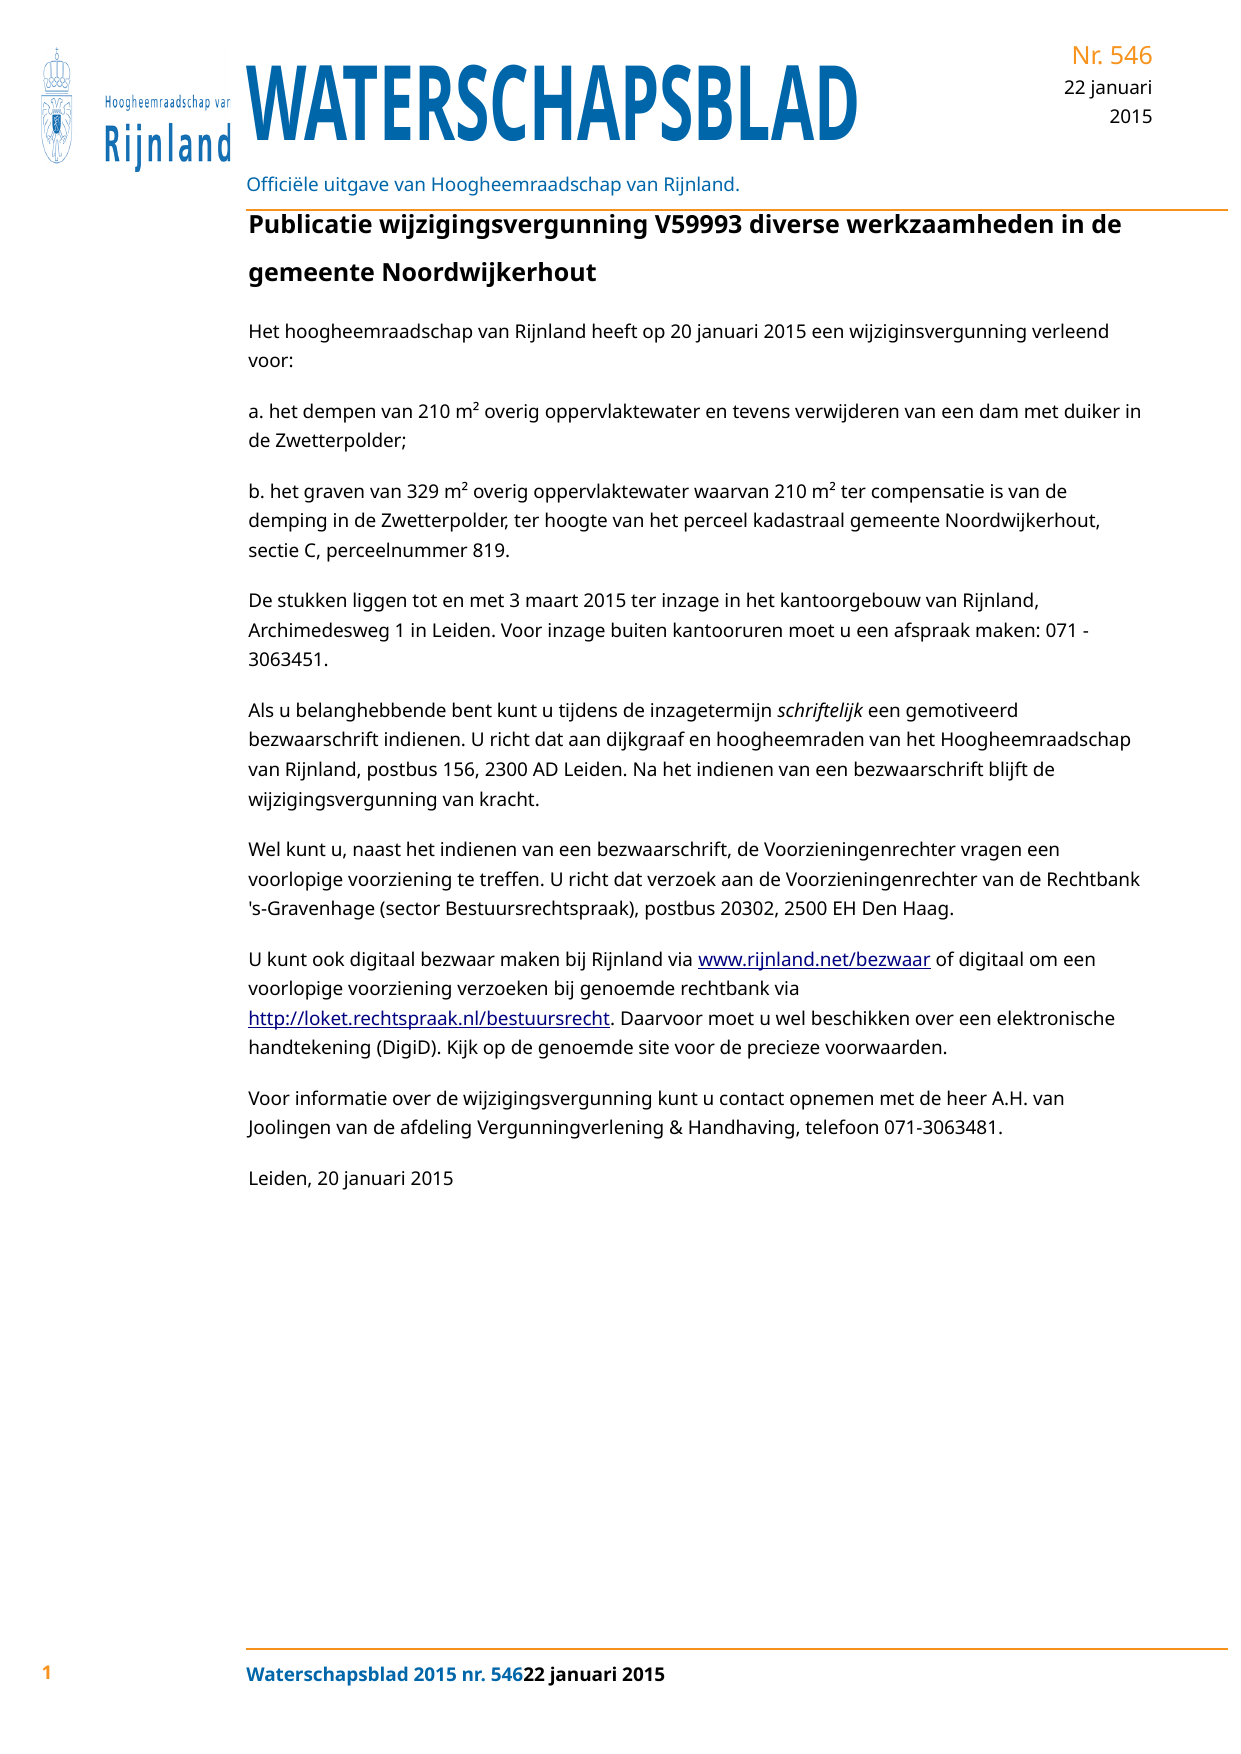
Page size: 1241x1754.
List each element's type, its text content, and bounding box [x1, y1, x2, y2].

picture [41, 47, 231, 172]
text De stukken liggen tot en met 3 maart 2015 ter inzage in het kantoorgebouw van Rijnland, Archimedesweg 1 in Leiden. Voor inzage buiten kantooruren moet u een afspraak maken: 071 - 3063451. [248, 587, 1152, 672]
text Publicatie wijzigingsvergunning V59993 diverse werkzaamheden in de gemeente Noordwijkerhout [248, 211, 1152, 288]
text U kunt ook digitaal bezwaar maken bij Rijnland via www.rijnland.net/bezwaar of digitaal om een voorlopige voorziening verzoeken bij genoemde rechtbank via http://loket.rechtspraak.nl/bestuursrecht. Daarvoor moet u wel beschikken over een elektronische handtekening (DigiD). Kijk op de genoemde site voor de precieze voorwaarden. [248, 946, 1152, 1060]
text Voor informatie over de wijzigingsvergunning kunt u contact opnemen met de heer A.H. van Joolingen van de afdeling Vergunningverlening & Handhaving, telefoon 071-3063481. [248, 1085, 1152, 1140]
text Het hoogheemraadschap van Rijnland heeft op 20 januari 2015 een wijziginsvergunning verleend voor: [248, 318, 1152, 373]
text b. het graven van 329 m² overig oppervlaktewater waarvan 210 m² ter compensatie is van de demping in de Zwetterpolder, ter hoogte van het perceel kadastraal gemeente Noordwijkerhout, sectie C, perceelnummer 819. [248, 478, 1152, 563]
text Wel kunt u, naast het indienen van een bezwaarschrift, de Voorzieningenrechter vragen een voorlopige voorziening te treffen. U richt dat verzoek aan de Voorzieningenrechter van de Rechtbank 's-Gravenhage (sector Bestuursrechtspraak), postbus 20302, 2500 EH Den Haag. [248, 836, 1152, 921]
text Leiden, 20 januari 2015 [248, 1165, 1152, 1191]
text a. het dempen van 210 m² overig oppervlaktewater en tevens verwijderen van een dam met duiker in de Zwetterpolder; [248, 398, 1152, 453]
text Als u belanghebbende bent kunt u tijdens de inzagetermijn schriftelijk een gemotiveerd bezwaarschrift indienen. U richt dat aan dijkgraaf en hoogheemraden van het Hoogheemraadschap van Rijnland, postbus 156, 2300 AD Leiden. Na het indienen van een bezwaarschrift blijft de wijzigingsvergunning van kracht. [248, 697, 1152, 812]
